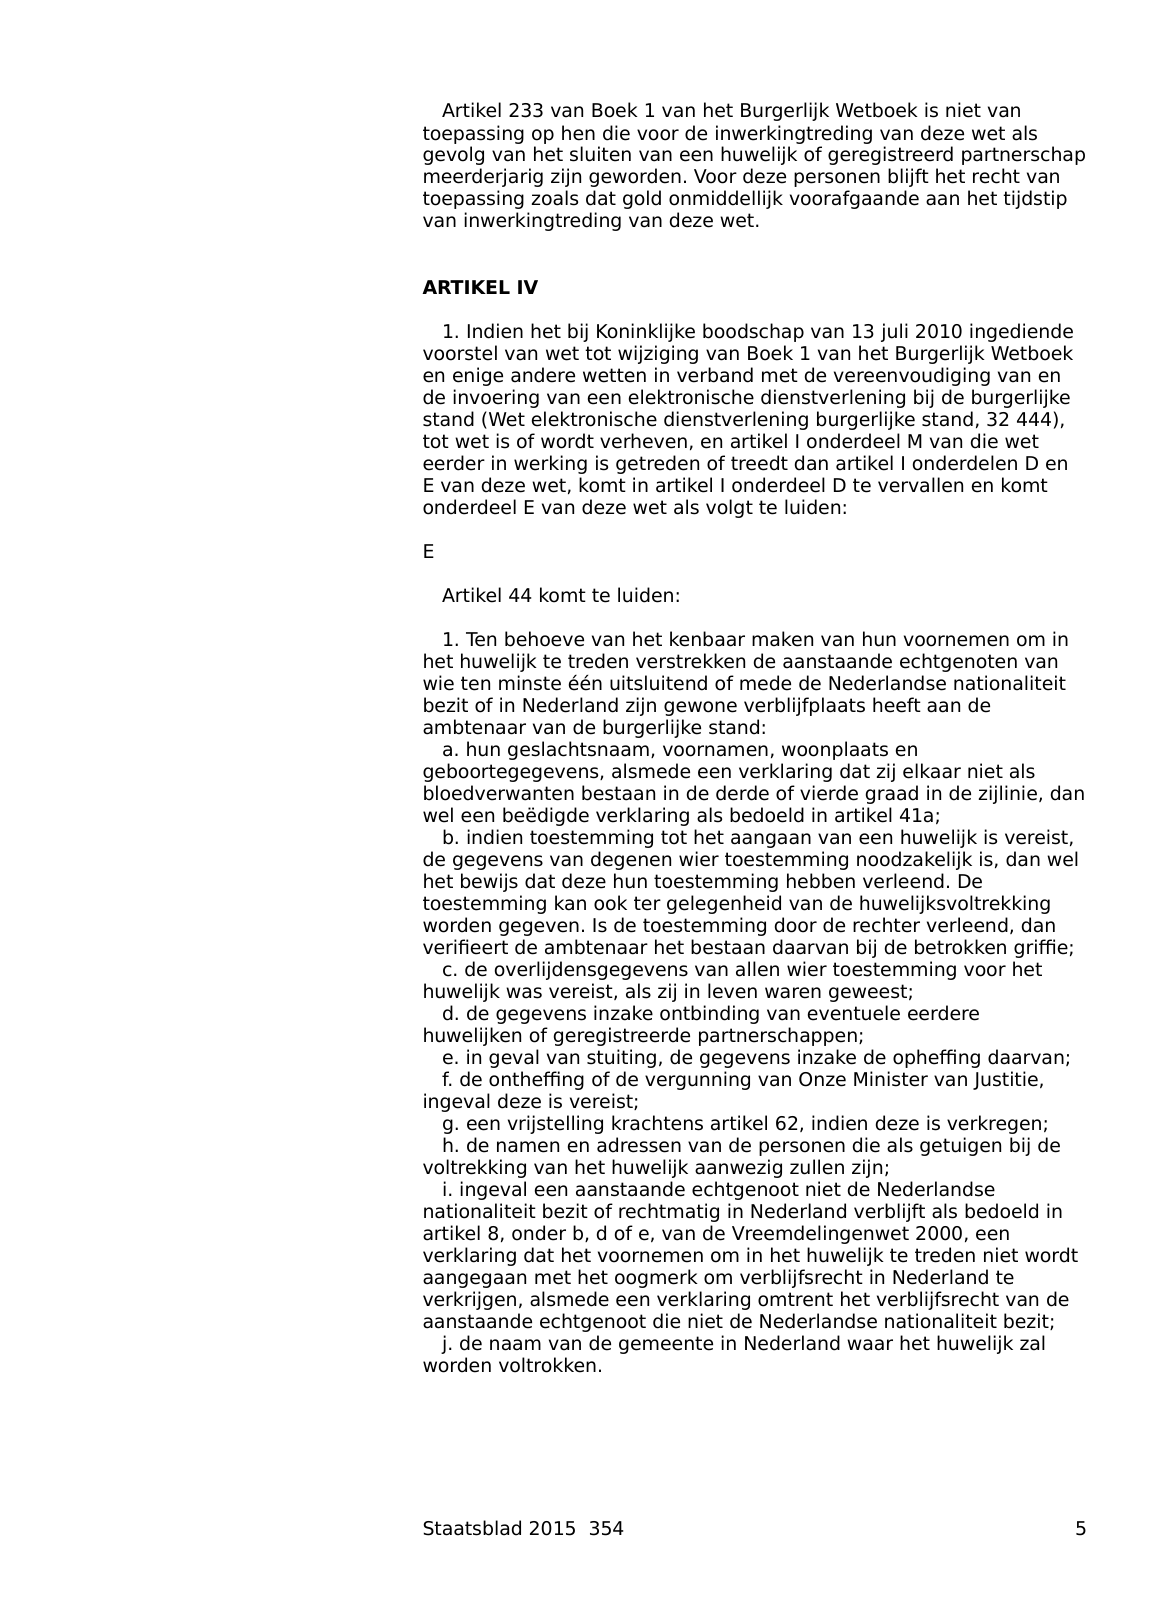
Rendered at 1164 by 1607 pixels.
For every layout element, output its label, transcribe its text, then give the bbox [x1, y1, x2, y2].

text c. de overlijdensgegevens van allen wier toestemming voor het huwelijk was vereist, als zij in leven waren geweest; [422, 959, 1087, 1003]
text a. hun geslachtsnaam, voornamen, woonplaats en geboortegegevens, alsmede een verklaring dat zij elkaar niet als bloedverwanten bestaan in de derde of vierde graad in de zijlinie, dan wel een beëdigde verklaring als bedoeld in artikel 41a; [422, 739, 1087, 827]
text 1. Indien het bij Koninklijke boodschap van 13 juli 2010 ingediende voorstel van wet tot wijziging van Boek 1 van het Burgerlijk Wetboek en enige andere wetten in verband met de vereenvoudiging van en de invoering van een elektronische dienstverlening bij de burgerlijke stand (Wet elektronische dienstverlening burgerlijke stand, 32 444), tot wet is of wordt verheven, en artikel I onderdeel M van die wet eerder in werking is getreden of treedt dan artikel I onderdelen D en E van deze wet, komt in artikel I onderdeel D te vervallen en komt onderdeel E van deze wet als volgt te luiden: [422, 321, 1087, 519]
text 1. Ten behoeve van het kenbaar maken van hun voornemen om in het huwelijk te treden verstrekken de aanstaande echtgenoten van wie ten minste één uitsluitend of mede de Nederlandse nationaliteit bezit of in Nederland zijn gewone verblijfplaats heeft aan de ambtenaar van de burgerlijke stand: [422, 629, 1087, 739]
text j. de naam van de gemeente in Nederland waar het huwelijk zal worden voltrokken. [422, 1332, 1087, 1376]
text i. ingeval een aanstaande echtgenoot niet de Nederlandse nationaliteit bezit of rechtmatig in Nederland verblijft als bedoeld in artikel 8, onder b, d of e, van de Vreemdelingenwet 2000, een verklaring dat het voornemen om in het huwelijk te treden niet wordt aangegaan met het oogmerk om verblijfsrecht in Nederland te verkrijgen, alsmede een verklaring omtrent het verblijfsrecht van de aanstaande echtgenoot die niet de Nederlandse nationaliteit bezit; [422, 1179, 1087, 1332]
text E [422, 541, 1087, 563]
text d. de gegevens inzake ontbinding van eventuele eerdere huwelijken of geregistreerde partnerschappen; [422, 1003, 1087, 1047]
text Artikel 233 van Boek 1 van het Burgerlijk Wetboek is niet van toepassing op hen die voor de inwerkingtreding van deze wet als gevolg van het sluiten van een huwelijk of geregistreerd partnerschap meerderjarig zijn geworden. Voor deze personen blijft het recht van toepassing zoals dat gold onmiddellijk voorafgaande aan het tijdstip van inwerkingtreding van deze wet. [422, 100, 1087, 232]
text b. indien toestemming tot het aangaan van een huwelijk is vereist, de gegevens van degenen wier toestemming noodzakelijk is, dan wel het bewijs dat deze hun toestemming hebben verleend. De toestemming kan ook ter gelegenheid van de huwelijksvoltrekking worden gegeven. Is de toestemming door de rechter verleend, dan verifieert de ambtenaar het bestaan daarvan bij de betrokken griffie; [422, 827, 1087, 959]
text g. een vrijstelling krachtens artikel 62, indien deze is verkregen; [422, 1113, 1087, 1135]
text e. in geval van stuiting, de gegevens inzake de opheffing daarvan; [422, 1047, 1087, 1069]
text f. de ontheffing of de vergunning van Onze Minister van Justitie, ingeval deze is vereist; [422, 1069, 1087, 1113]
text Artikel 44 komt te luiden: [422, 585, 1087, 607]
subtitle ARTIKEL IV [422, 277, 1087, 299]
text h. de namen en adressen van de personen die als getuigen bij de voltrekking van het huwelijk aanwezig zullen zijn; [422, 1135, 1087, 1179]
